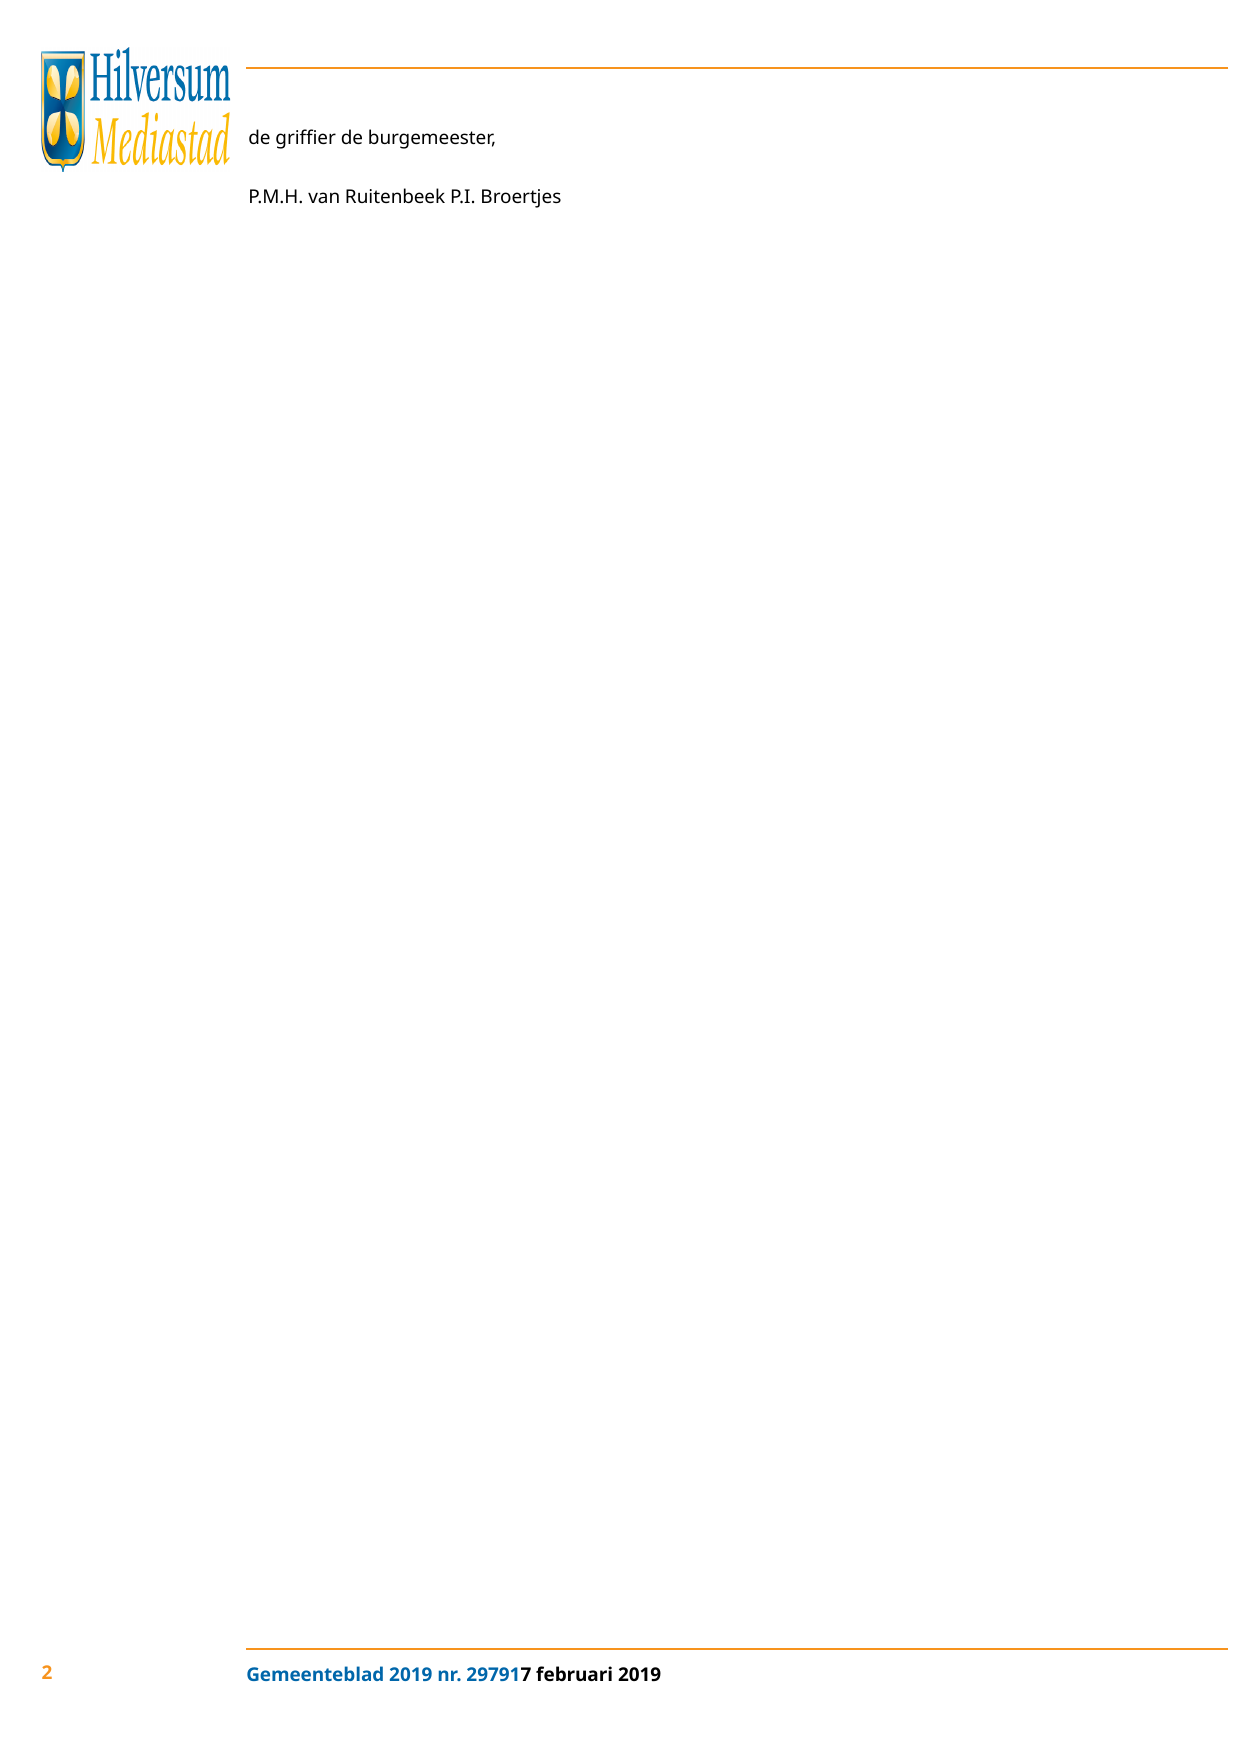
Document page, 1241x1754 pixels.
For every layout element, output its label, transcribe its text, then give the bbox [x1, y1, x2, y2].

text P.M.H. van Ruitenbeek P.I. Broertjes [248, 183, 1152, 209]
text de griffier de burgemeester, [248, 124, 1152, 150]
picture [41, 47, 231, 172]
